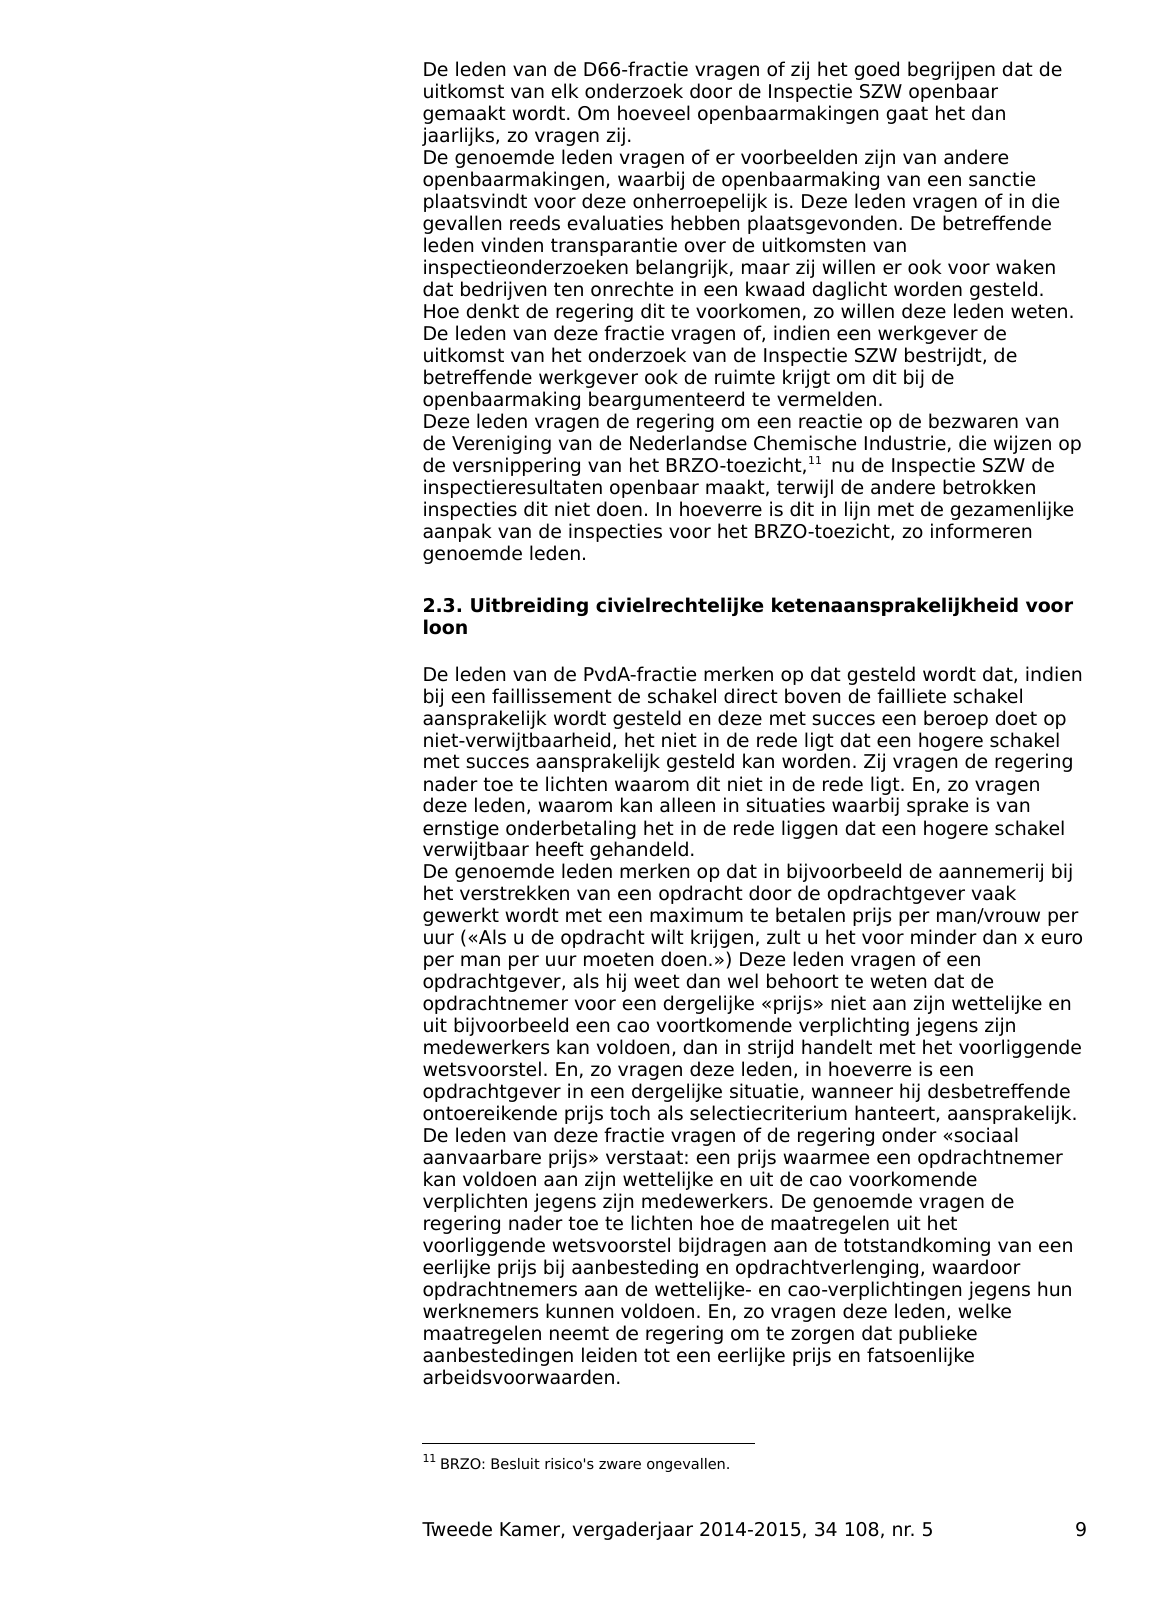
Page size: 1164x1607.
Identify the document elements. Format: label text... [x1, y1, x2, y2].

text De leden van de PvdA-fractie merken op dat gesteld wordt dat, indien bij een faillissement de schakel direct boven de failliete schakel aansprakelijk wordt gesteld en deze met succes een beroep doet op niet-verwijtbaarheid, het niet in de rede ligt dat een hogere schakel met succes aansprakelijk gesteld kan worden. Zij vragen de regering nader toe te lichten waarom dit niet in de rede ligt. En, zo vragen deze leden, waarom kan alleen in situaties waarbij sprake is van ernstige onderbetaling het in de rede liggen dat een hogere schakel verwijtbaar heeft gehandeld. [422, 663, 1087, 861]
text De genoemde leden merken op dat in bijvoorbeeld de aannemerij bij het verstrekken van een opdracht door de opdrachtgever vaak gewerkt wordt met een maximum te betalen prijs per man/vrouw per uur («Als u de opdracht wilt krijgen, zult u het voor minder dan x euro per man per uur moeten doen.») Deze leden vragen of een opdrachtgever, als hij weet dan wel behoort te weten dat de opdrachtnemer voor een dergelijke «prijs» niet aan zijn wettelijke en uit bijvoorbeeld een cao voortkomende verplichting jegens zijn medewerkers kan voldoen, dan in strijd handelt met het voorliggende wetsvoorstel. En, zo vragen deze leden, in hoeverre is een opdrachtgever in een dergelijke situatie, wanneer hij desbetreffende ontoereikende prijs toch als selectiecriterium hanteert, aansprakelijk. [422, 861, 1087, 1125]
text De leden van deze fractie vragen of de regering onder «sociaal aanvaarbare prijs» verstaat: een prijs waarmee een opdrachtnemer kan voldoen aan zijn wettelijke en uit de cao voorkomende verplichten jegens zijn medewerkers. De genoemde vragen de regering nader toe te lichten hoe de maatregelen uit het voorliggende wetsvoorstel bijdragen aan de totstandkoming van een eerlijke prijs bij aanbesteding en opdrachtverlenging, waardoor opdrachtnemers aan de wettelijke- en cao-verplichtingen jegens hun werknemers kunnen voldoen. En, zo vragen deze leden, welke maatregelen neemt de regering om te zorgen dat publieke aanbestedingen leiden tot een eerlijke prijs en fatsoenlijke arbeidsvoorwaarden. [422, 1125, 1087, 1389]
subtitle 2.3. Uitbreiding civielrechtelijke ketenaansprakelijkheid voor loon [422, 594, 1087, 638]
text Deze leden vragen de regering om een reactie op de bezwaren van de Vereniging van de Nederlandse Chemische Industrie, die wijzen op de versnippering van het BRZO-toezicht, nu de Inspectie SZW de inspectieresultaten openbaar maakt, terwijl de andere betrokken inspecties dit niet doen. In hoeverre is dit in lijn met de gezamenlijke aanpak van de inspecties voor het BRZO-toezicht, zo informeren genoemde leden. [422, 411, 1087, 564]
text De leden van deze fractie vragen of, indien een werkgever de uitkomst van het onderzoek van de Inspectie SZW bestrijdt, de betreffende werkgever ook de ruimte krijgt om dit bij de openbaarmaking beargumenteerd te vermelden. [422, 323, 1087, 411]
text De genoemde leden vragen of er voorbeelden zijn van andere openbaarmakingen, waarbij de openbaarmaking van een sanctie plaatsvindt voor deze onherroepelijk is. Deze leden vragen of in die gevallen reeds evaluaties hebben plaatsgevonden. De betreffende leden vinden transparantie over de uitkomsten van inspectieonderzoeken belangrijk, maar zij willen er ook voor waken dat bedrijven ten onrechte in een kwaad daglicht worden gesteld. Hoe denkt de regering dit te voorkomen, zo willen deze leden weten. [422, 147, 1087, 323]
text BRZO: Besluit risico's zware ongevallen. [422, 1452, 1087, 1474]
text De leden van de D66-fractie vragen of zij het goed begrijpen dat de uitkomst van elk onderzoek door de Inspectie SZW openbaar gemaakt wordt. Om hoeveel openbaarmakingen gaat het dan jaarlijks, zo vragen zij. [422, 59, 1087, 147]
